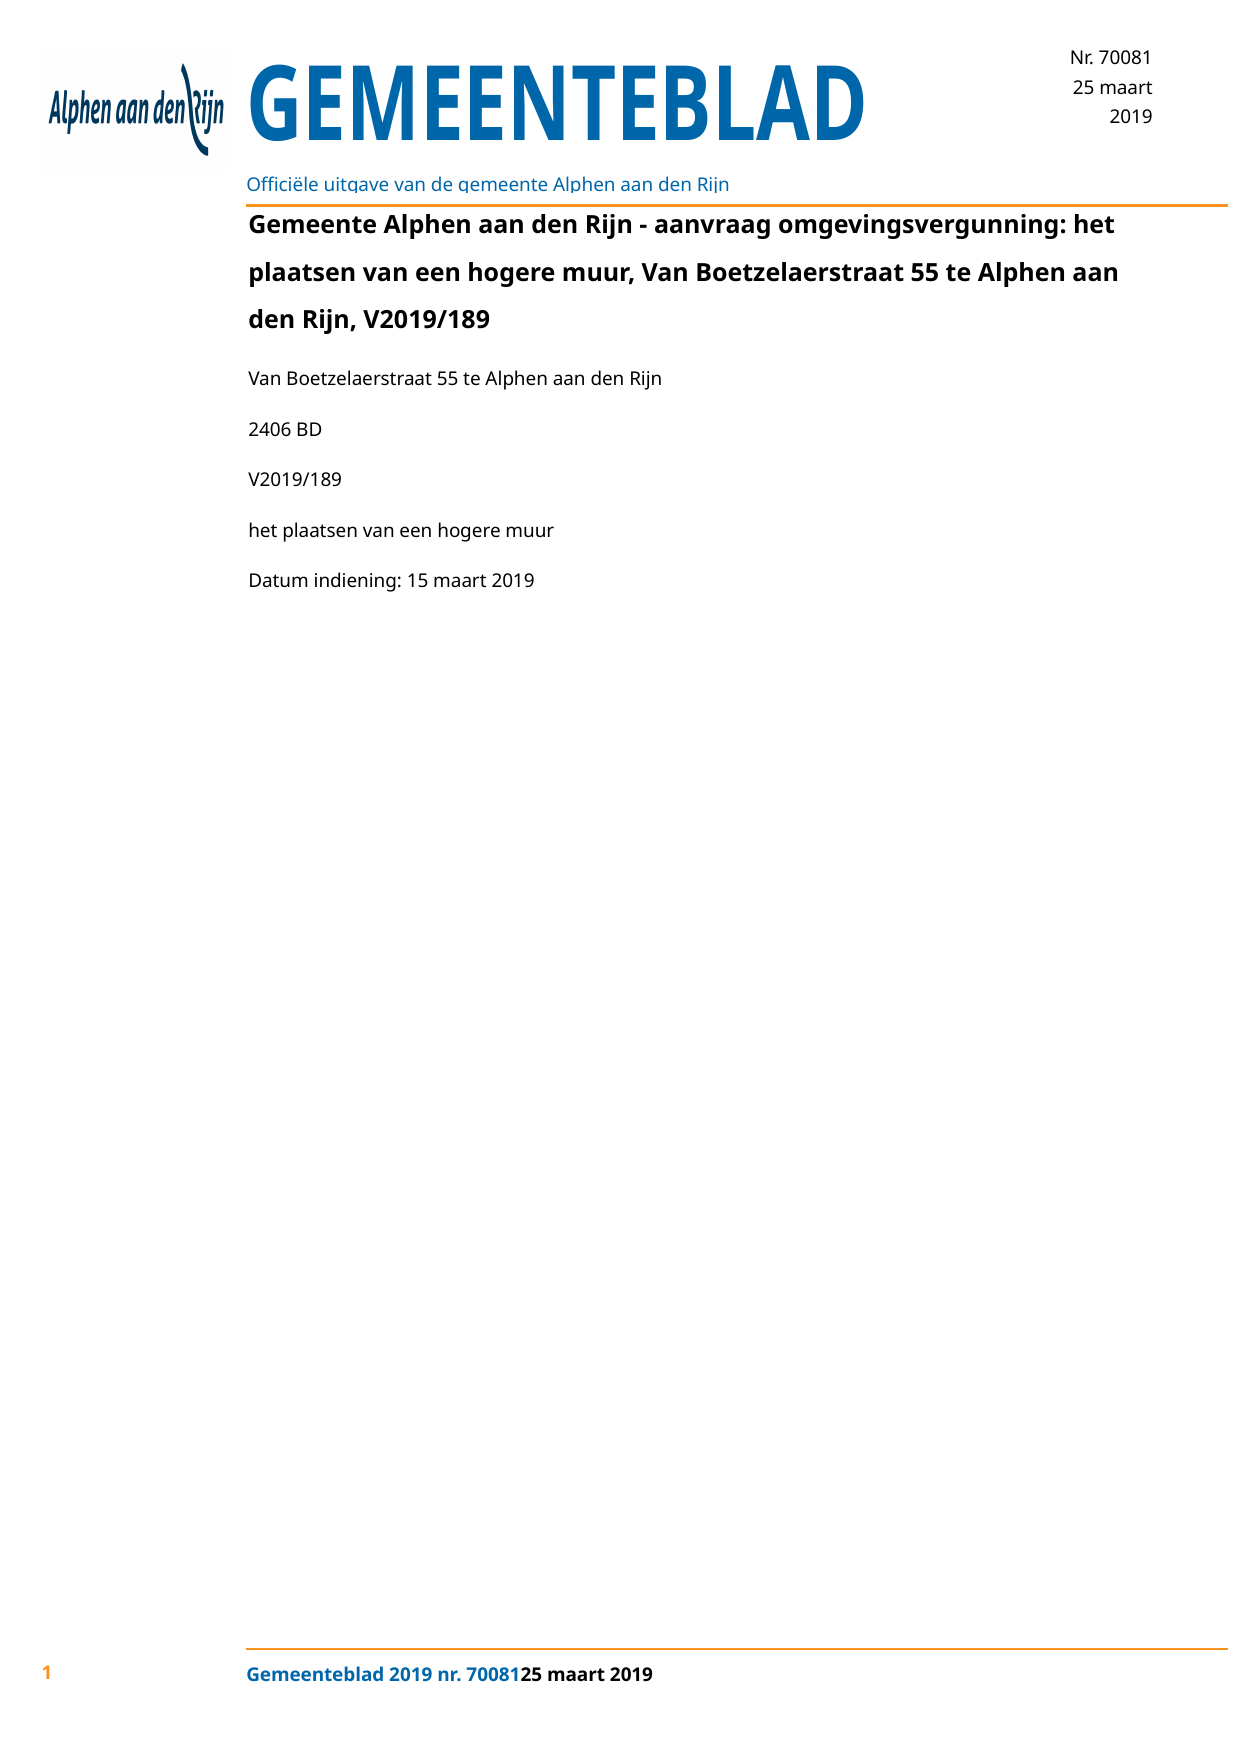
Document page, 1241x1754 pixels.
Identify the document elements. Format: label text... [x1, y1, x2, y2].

text Datum indiening: 15 maart 2019 [248, 567, 1152, 593]
text 2406 BD [248, 416, 1152, 442]
text Gemeente Alphen aan den Rijn - aanvraag omgevingsvergunning: het plaatsen van een hogere muur, Van Boetzelaerstraat 55 te Alphen aan den Rijn, V2019/189 [248, 207, 1152, 336]
picture [41, 47, 231, 172]
text het plaatsen van een hogere muur [248, 517, 1152, 542]
text Van Boetzelaerstraat 55 te Alphen aan den Rijn [248, 366, 1152, 391]
text V2019/189 [248, 466, 1152, 492]
